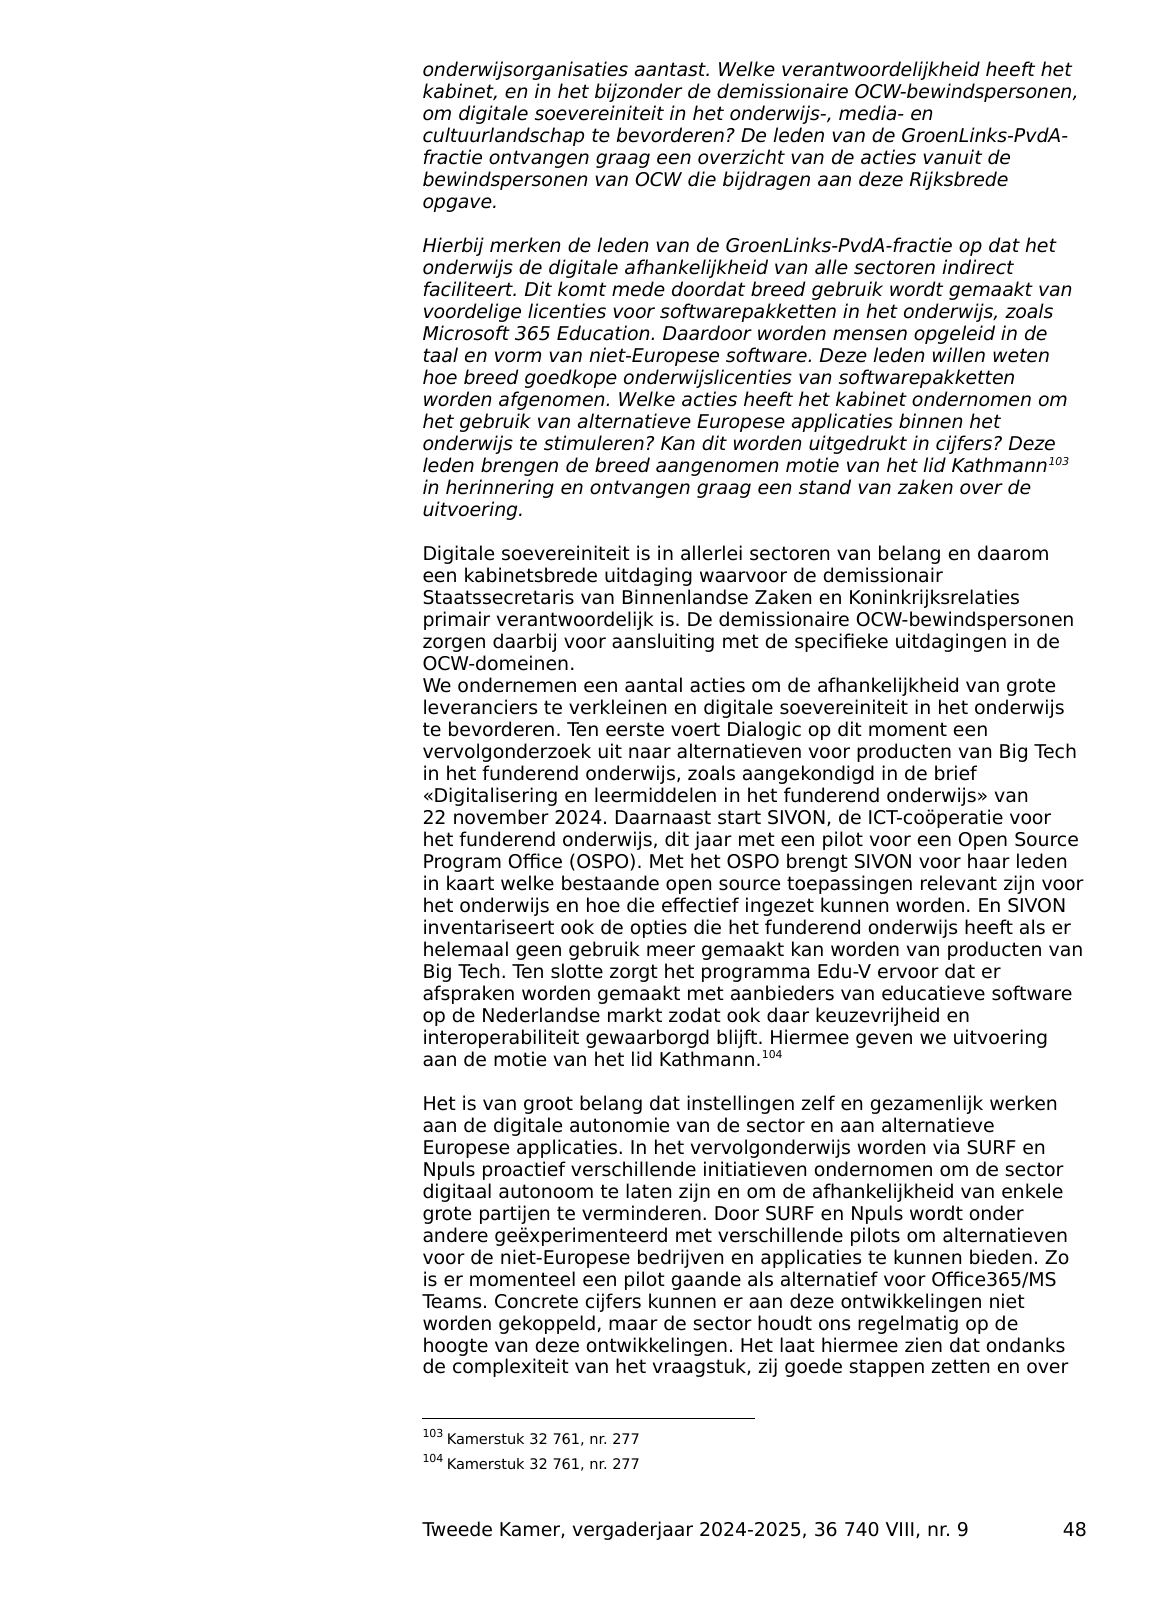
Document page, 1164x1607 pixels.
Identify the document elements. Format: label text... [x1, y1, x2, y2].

text We ondernemen een aantal acties om de afhankelijkheid van grote leveranciers te verkleinen en digitale soevereiniteit in het onderwijs te bevorderen. Ten eerste voert Dialogic op dit moment een vervolgonderzoek uit naar alternatieven voor producten van Big Tech in het funderend onderwijs, zoals aangekondigd in de brief «Digitalisering en leermiddelen in het funderend onderwijs» van 22 november 2024. Daarnaast start SIVON, de ICT-coöperatie voor het funderend onderwijs, dit jaar met een pilot voor een Open Source Program Office (OSPO). Met het OSPO brengt SIVON voor haar leden in kaart welke bestaande open source toepassingen relevant zijn voor het onderwijs en hoe die effectief ingezet kunnen worden. En SIVON inventariseert ook de opties die het funderend onderwijs heeft als er helemaal geen gebruik meer gemaakt kan worden van producten van Big Tech. Ten slotte zorgt het programma Edu-V ervoor dat er afspraken worden gemaakt met aanbieders van educatieve software op de Nederlandse markt zodat ook daar keuzevrijheid en interoperabiliteit gewaarborgd blijft. Hiermee geven we uitvoering aan de motie van het lid Kathmann. [422, 675, 1087, 1071]
text Kamerstuk 32 761, nr. 277 [422, 1452, 1087, 1474]
text Digitale soevereiniteit is in allerlei sectoren van belang en daarom een kabinetsbrede uitdaging waarvoor de demissionair Staatssecretaris van Binnenlandse Zaken en Koninkrijksrelaties primair verantwoordelijk is. De demissionaire OCW-bewindspersonen zorgen daarbij voor aansluiting met de specifieke uitdagingen in de OCW-domeinen. [422, 543, 1087, 675]
text Hierbij merken de leden van de GroenLinks-PvdA-fractie op dat het onderwijs de digitale afhankelijkheid van alle sectoren indirect faciliteert. Dit komt mede doordat breed gebruik wordt gemaakt van voordelige licenties voor softwarepakketten in het onderwijs, zoals Microsoft 365 Education. Daardoor worden mensen opgeleid in de taal en vorm van niet-Europese software. Deze leden willen weten hoe breed goedkope onderwijslicenties van softwarepakketten worden afgenomen. Welke acties heeft het kabinet ondernomen om het gebruik van alternatieve Europese applicaties binnen het onderwijs te stimuleren? Kan dit worden uitgedrukt in cijfers? Deze leden brengen de breed aangenomen motie van het lid Kathmann in herinnering en ontvangen graag een stand van zaken over de uitvoering. [422, 235, 1087, 521]
text Kamerstuk 32 761, nr. 277 [422, 1427, 1087, 1449]
text Het is van groot belang dat instellingen zelf en gezamenlijk werken aan de digitale autonomie van de sector en aan alternatieve Europese applicaties. In het vervolgonderwijs worden via SURF en Npuls proactief verschillende initiatieven ondernomen om de sector digitaal autonoom te laten zijn en om de afhankelijkheid van enkele grote partijen te verminderen. Door SURF en Npuls wordt onder andere geëxperimenteerd met verschillende pilots om alternatieven voor de niet-Europese bedrijven en applicaties te kunnen bieden. Zo is er momenteel een pilot gaande als alternatief voor Office365/MS Teams. Concrete cijfers kunnen er aan deze ontwikkelingen niet worden gekoppeld, maar de sector houdt ons regelmatig op de hoogte van deze ontwikkelingen. Het laat hiermee zien dat ondanks de complexiteit van het vraagstuk, zij goede stappen zetten en over [422, 1093, 1087, 1378]
text onderwijsorganisaties aantast. Welke verantwoordelijkheid heeft het kabinet, en in het bijzonder de demissionaire OCW-bewindspersonen, om digitale soevereiniteit in het onderwijs-, media- en cultuurlandschap te bevorderen? De leden van de GroenLinks-PvdA-fractie ontvangen graag een overzicht van de acties vanuit de bewindspersonen van OCW die bijdragen aan deze Rijksbrede opgave. [422, 59, 1087, 213]
